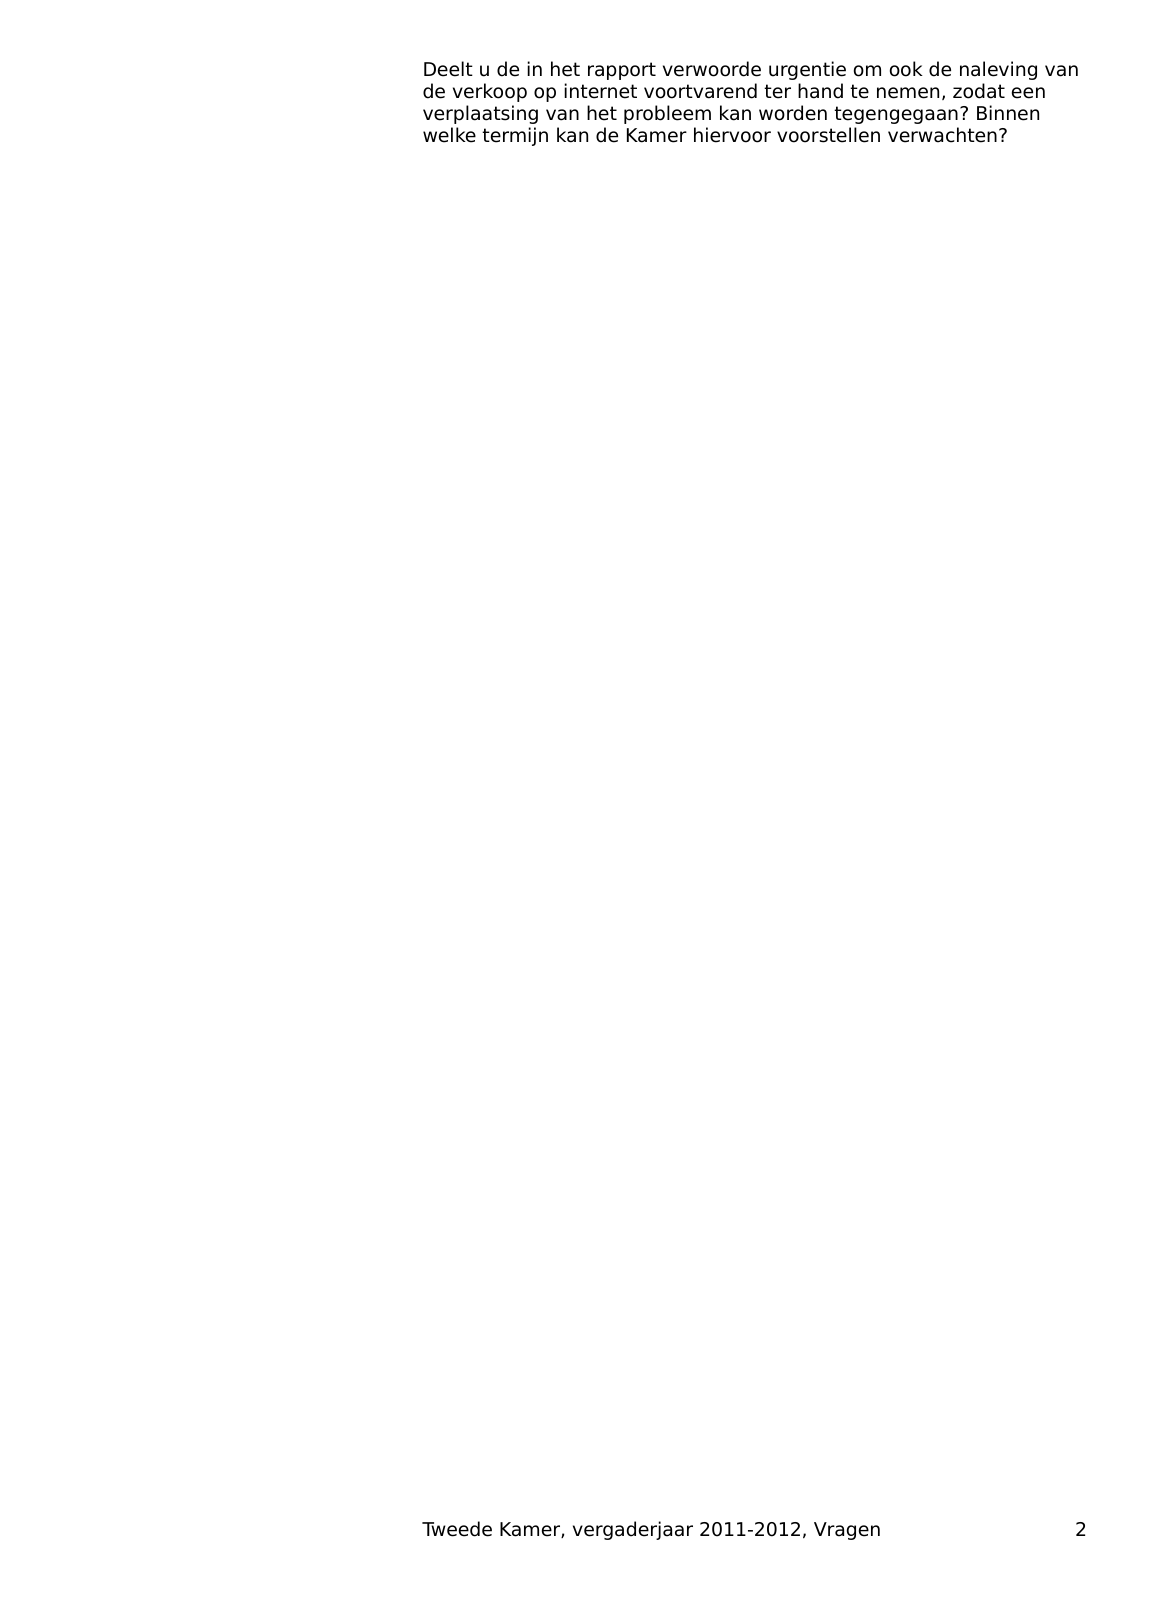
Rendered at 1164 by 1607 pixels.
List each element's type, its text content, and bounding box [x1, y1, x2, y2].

text Deelt u de in het rapport verwoorde urgentie om ook de naleving van de verkoop op internet voortvarend ter hand te nemen, zodat een verplaatsing van het probleem kan worden tegengegaan? Binnen welke termijn kan de Kamer hiervoor voorstellen verwachten? [422, 59, 1087, 147]
